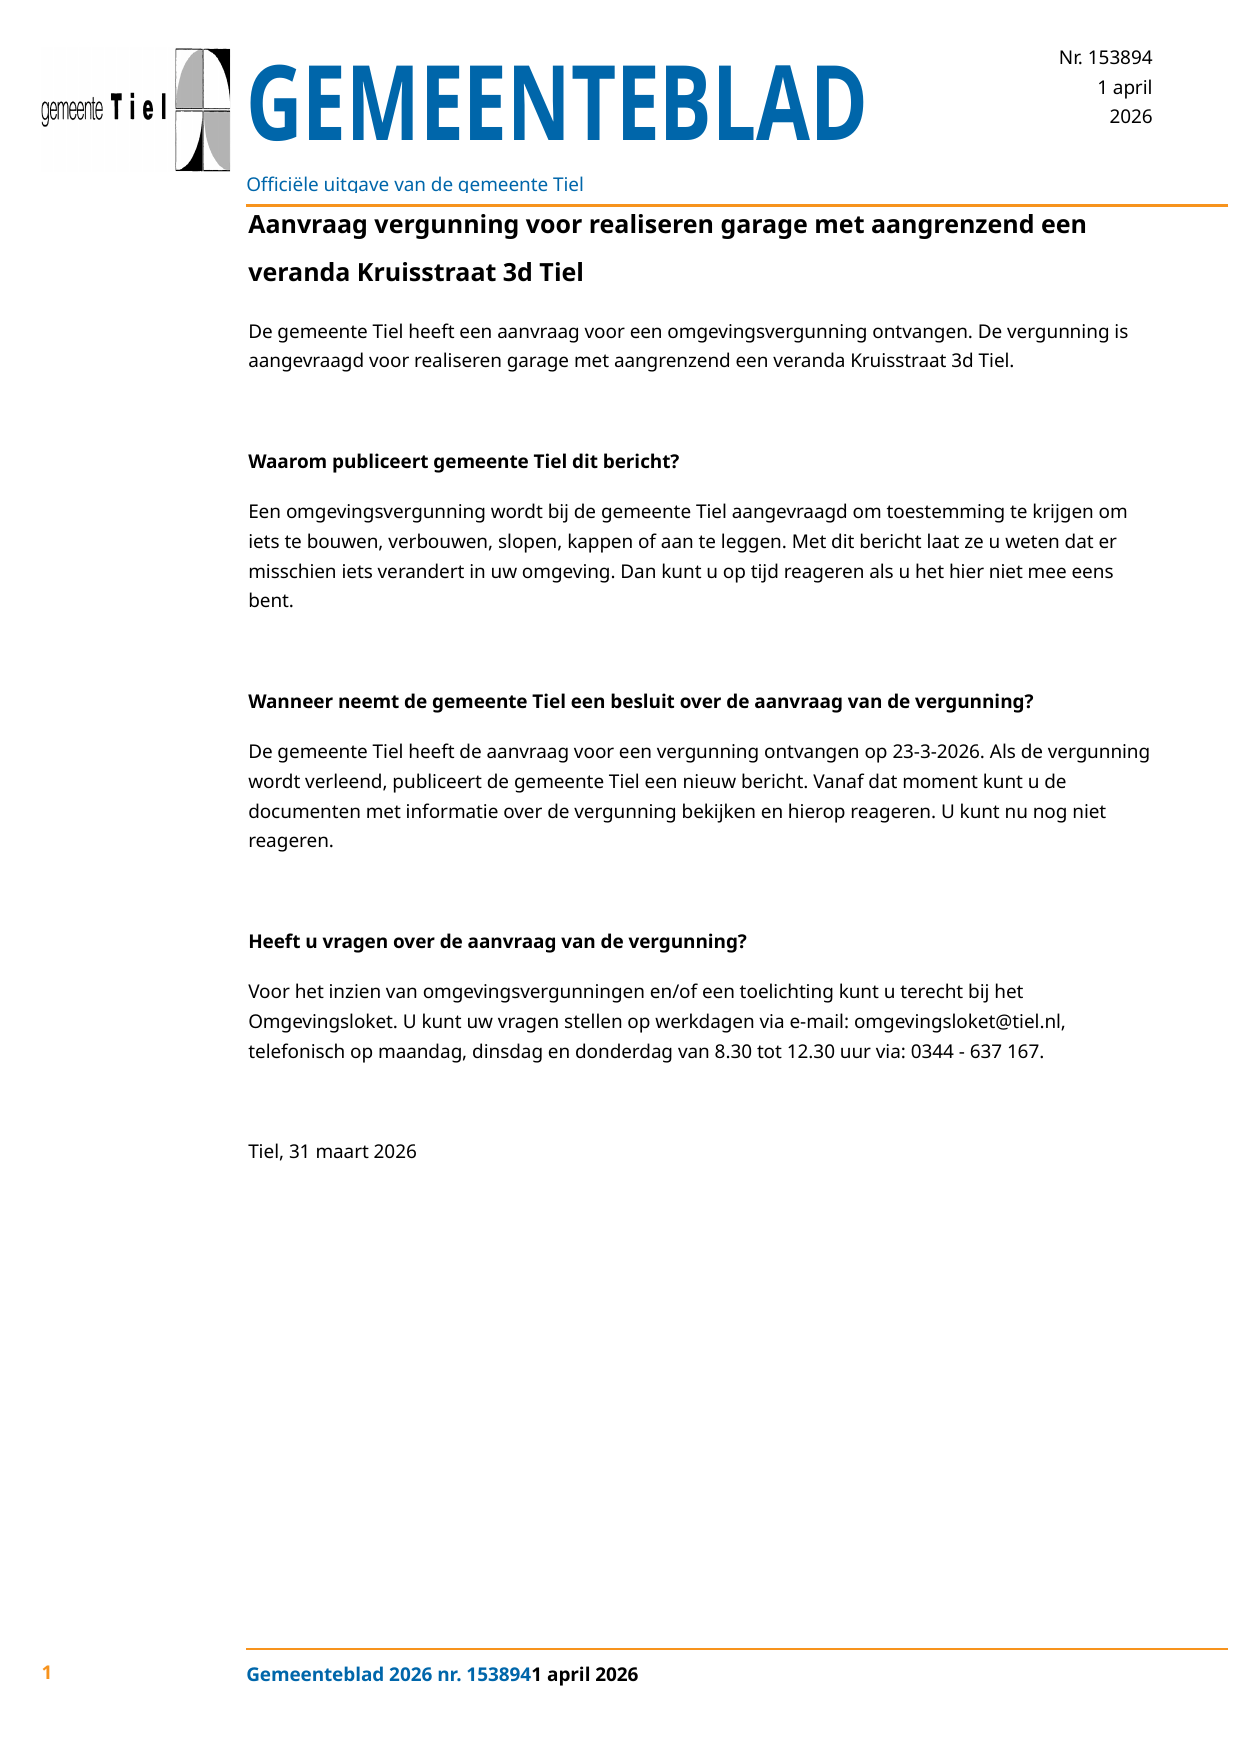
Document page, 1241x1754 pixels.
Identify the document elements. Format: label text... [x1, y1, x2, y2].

text Aanvraag vergunning voor realiseren garage met aangrenzend een veranda Kruisstraat 3d Tiel [248, 207, 1152, 288]
text Tiel, 31 maart 2026 [248, 1139, 1152, 1164]
text Heeft u vragen over de aanvraag van de vergunning? [248, 928, 1152, 954]
text De gemeente Tiel heeft de aanvraag voor een vergunning ontvangen op 23-3-2026. Als de vergunning wordt verleend, publiceert de gemeente Tiel een nieuw bericht. Vanaf dat moment kunt u de documenten met informatie over de vergunning bekijken en hierop reageren. U kunt nu nog niet reageren. [248, 739, 1152, 853]
text De gemeente Tiel heeft een aanvraag voor een omgevingsvergunning ontvangen. De vergunning is aangevraagd voor realiseren garage met aangrenzend een veranda Kruisstraat 3d Tiel. [248, 318, 1152, 373]
text Een omgevingsvergunning wordt bij de gemeente Tiel aangevraagd om toestemming te krijgen om iets te bouwen, verbouwen, slopen, kappen of aan te leggen. Met dit bericht laat ze u weten dat er misschien iets verandert in uw omgeving. Dan kunt u op tijd reageren als u het hier niet mee eens bent. [248, 499, 1152, 613]
picture [41, 47, 231, 172]
text Waarom publiceert gemeente Tiel dit bericht? [248, 448, 1152, 474]
text Wanneer neemt de gemeente Tiel een besluit over de aanvraag van de vergunning? [248, 688, 1152, 714]
text Voor het inzien van omgevingsvergunningen en/of een toelichting kunt u terecht bij het Omgevingsloket. U kunt uw vragen stellen op werkdagen via e-mail: omgevingsloket@tiel.nl, telefonisch op maandag, dinsdag en donderdag van 8.30 tot 12.30 uur via: 0344 - 637 167. [248, 979, 1152, 1064]
